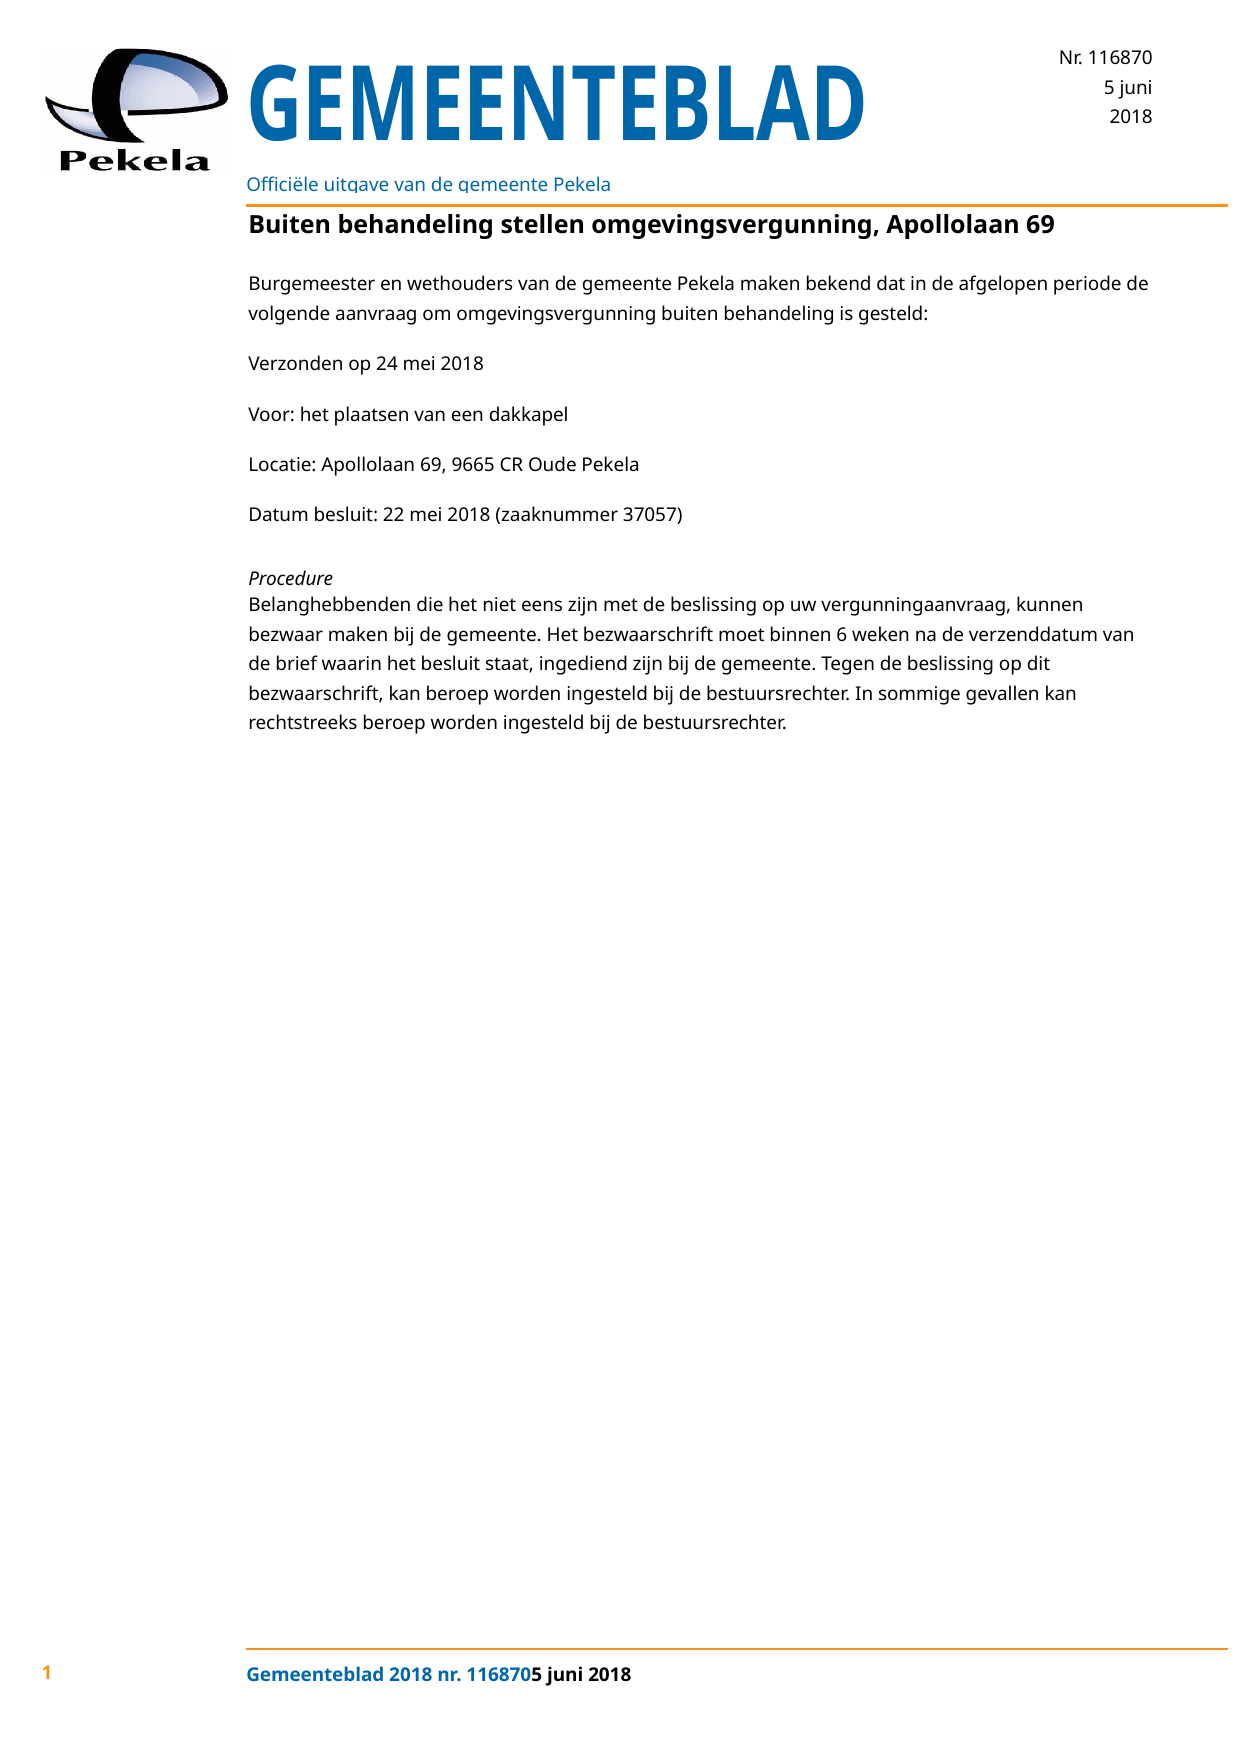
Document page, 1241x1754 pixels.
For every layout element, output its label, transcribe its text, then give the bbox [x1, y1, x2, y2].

text Locatie: Apollolaan 69, 9665 CR Oude Pekela [248, 451, 1152, 477]
text Voor: het plaatsen van een dakkapel [248, 401, 1152, 426]
text Burgemeester en wethouders van de gemeente Pekela maken bekend dat in de afgelopen periode de volgende aanvraag om omgevingsvergunning buiten behandeling is gesteld: [248, 270, 1152, 326]
picture [41, 47, 231, 172]
text Datum besluit: 22 mei 2018 (zaaknummer 37057) [248, 502, 1152, 527]
text Belanghebbenden die het niet eens zijn met de beslissing op uw vergunningaanvraag, kunnen bezwaar maken bij de gemeente. Het bezwaarschrift moet binnen 6 weken na de verzenddatum van de brief waarin het besluit staat, ingediend zijn bij de gemeente. Tegen de beslissing op dit bezwaarschrift, kan beroep worden ingesteld bij de bestuursrechter. In sommige gevallen kan rechtstreeks beroep worden ingesteld bij de bestuursrechter. [248, 591, 1152, 735]
text Buiten behandeling stellen omgevingsvergunning, Apollolaan 69 [248, 207, 1152, 241]
text Verzonden op 24 mei 2018 [248, 350, 1152, 376]
text Procedure [248, 566, 1152, 591]
